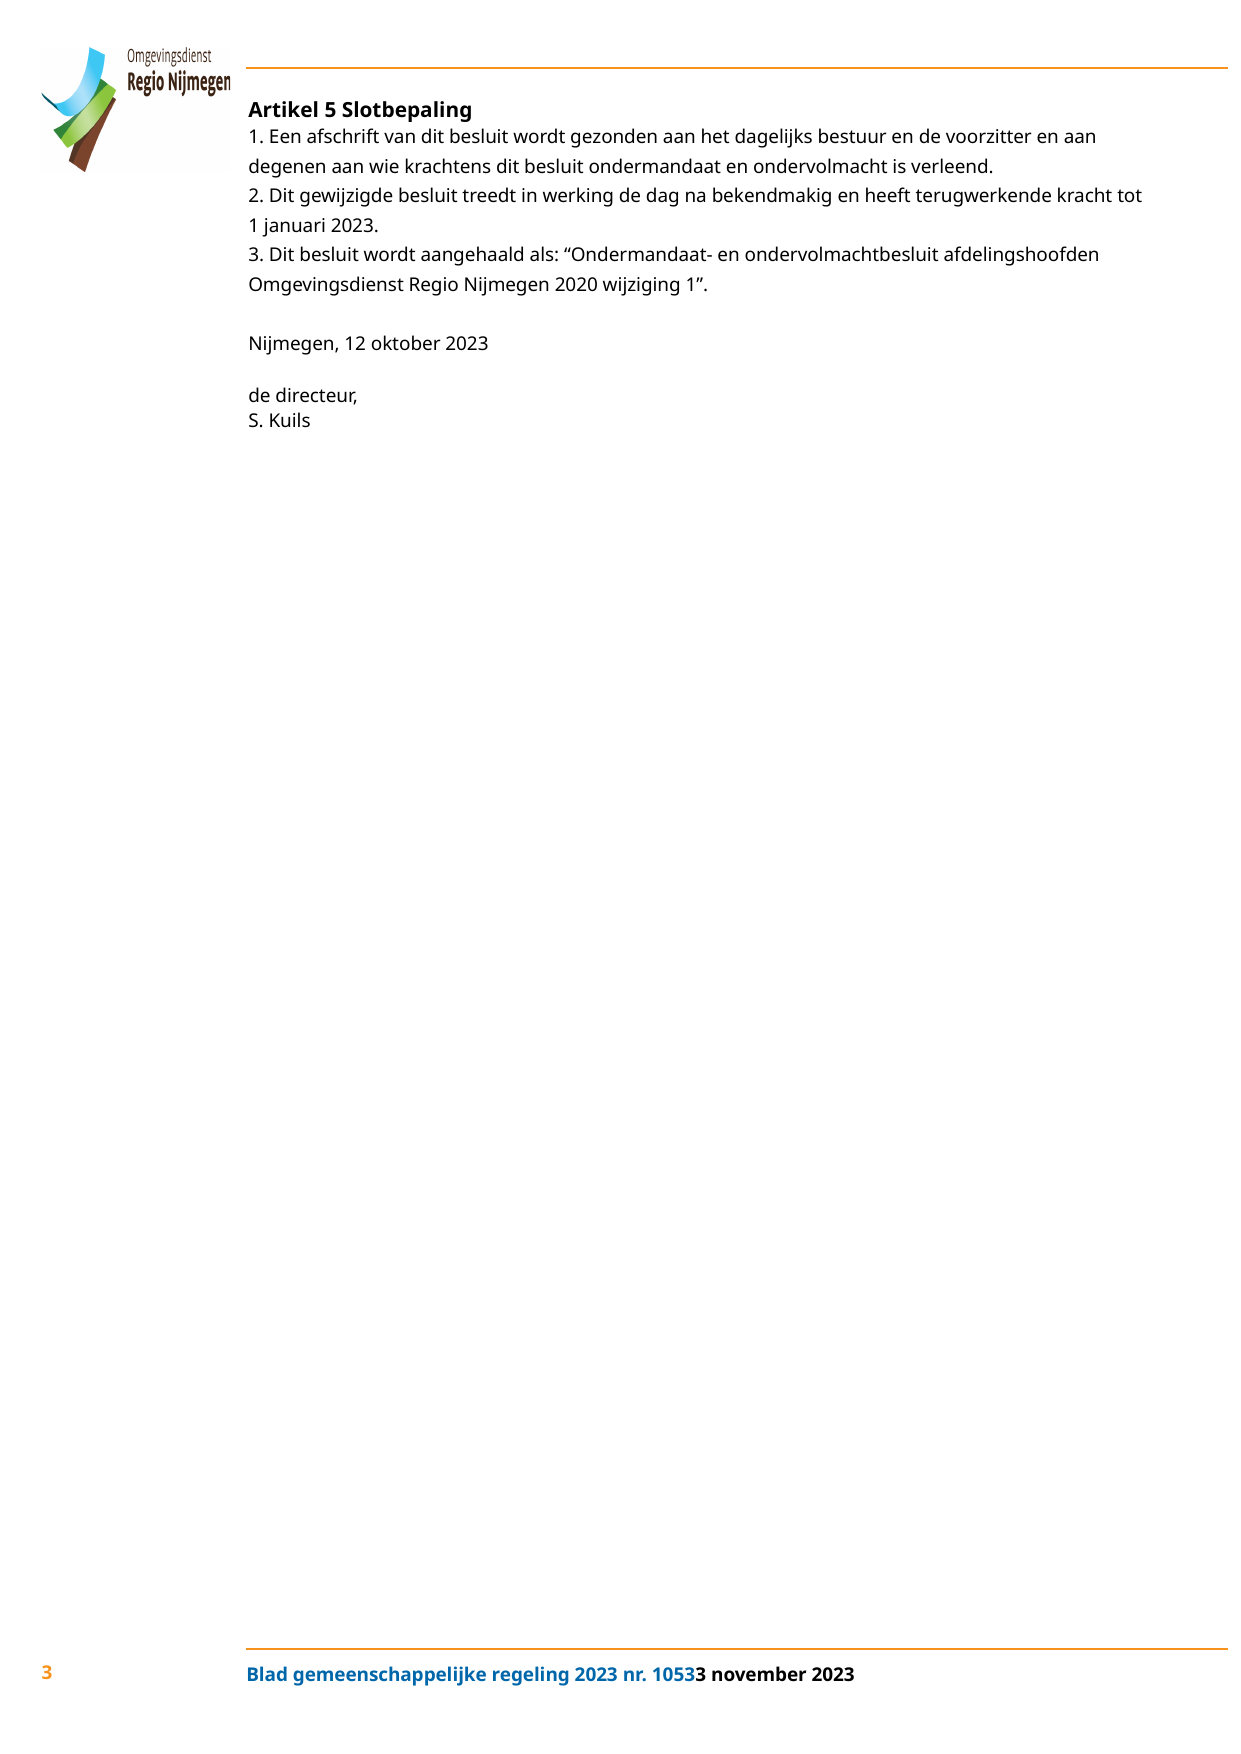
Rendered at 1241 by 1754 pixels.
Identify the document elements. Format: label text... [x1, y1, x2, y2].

text de directeur, [248, 382, 1152, 407]
text 3. Dit besluit wordt aangehaald als: “Ondermandaat- en ondervolmachtbesluit afdelingshoofden Omgevingsdienst Regio Nijmegen 2020 wijziging 1”. [248, 242, 1152, 297]
text 2. Dit gewijzigde besluit treedt in werking de dag na bekendmakig en heeft terugwerkende kracht tot 1 januari 2023. [248, 182, 1152, 238]
text Nijmegen, 12 oktober 2023 [248, 330, 1152, 356]
text S. Kuils [248, 407, 1152, 433]
text Artikel 5 Slotbepaling [248, 95, 1152, 123]
picture [41, 47, 231, 172]
text 1. Een afschrift van dit besluit wordt gezonden aan het dagelijks bestuur en de voorzitter en aan degenen aan wie krachtens dit besluit ondermandaat en ondervolmacht is verleend. [248, 123, 1152, 178]
